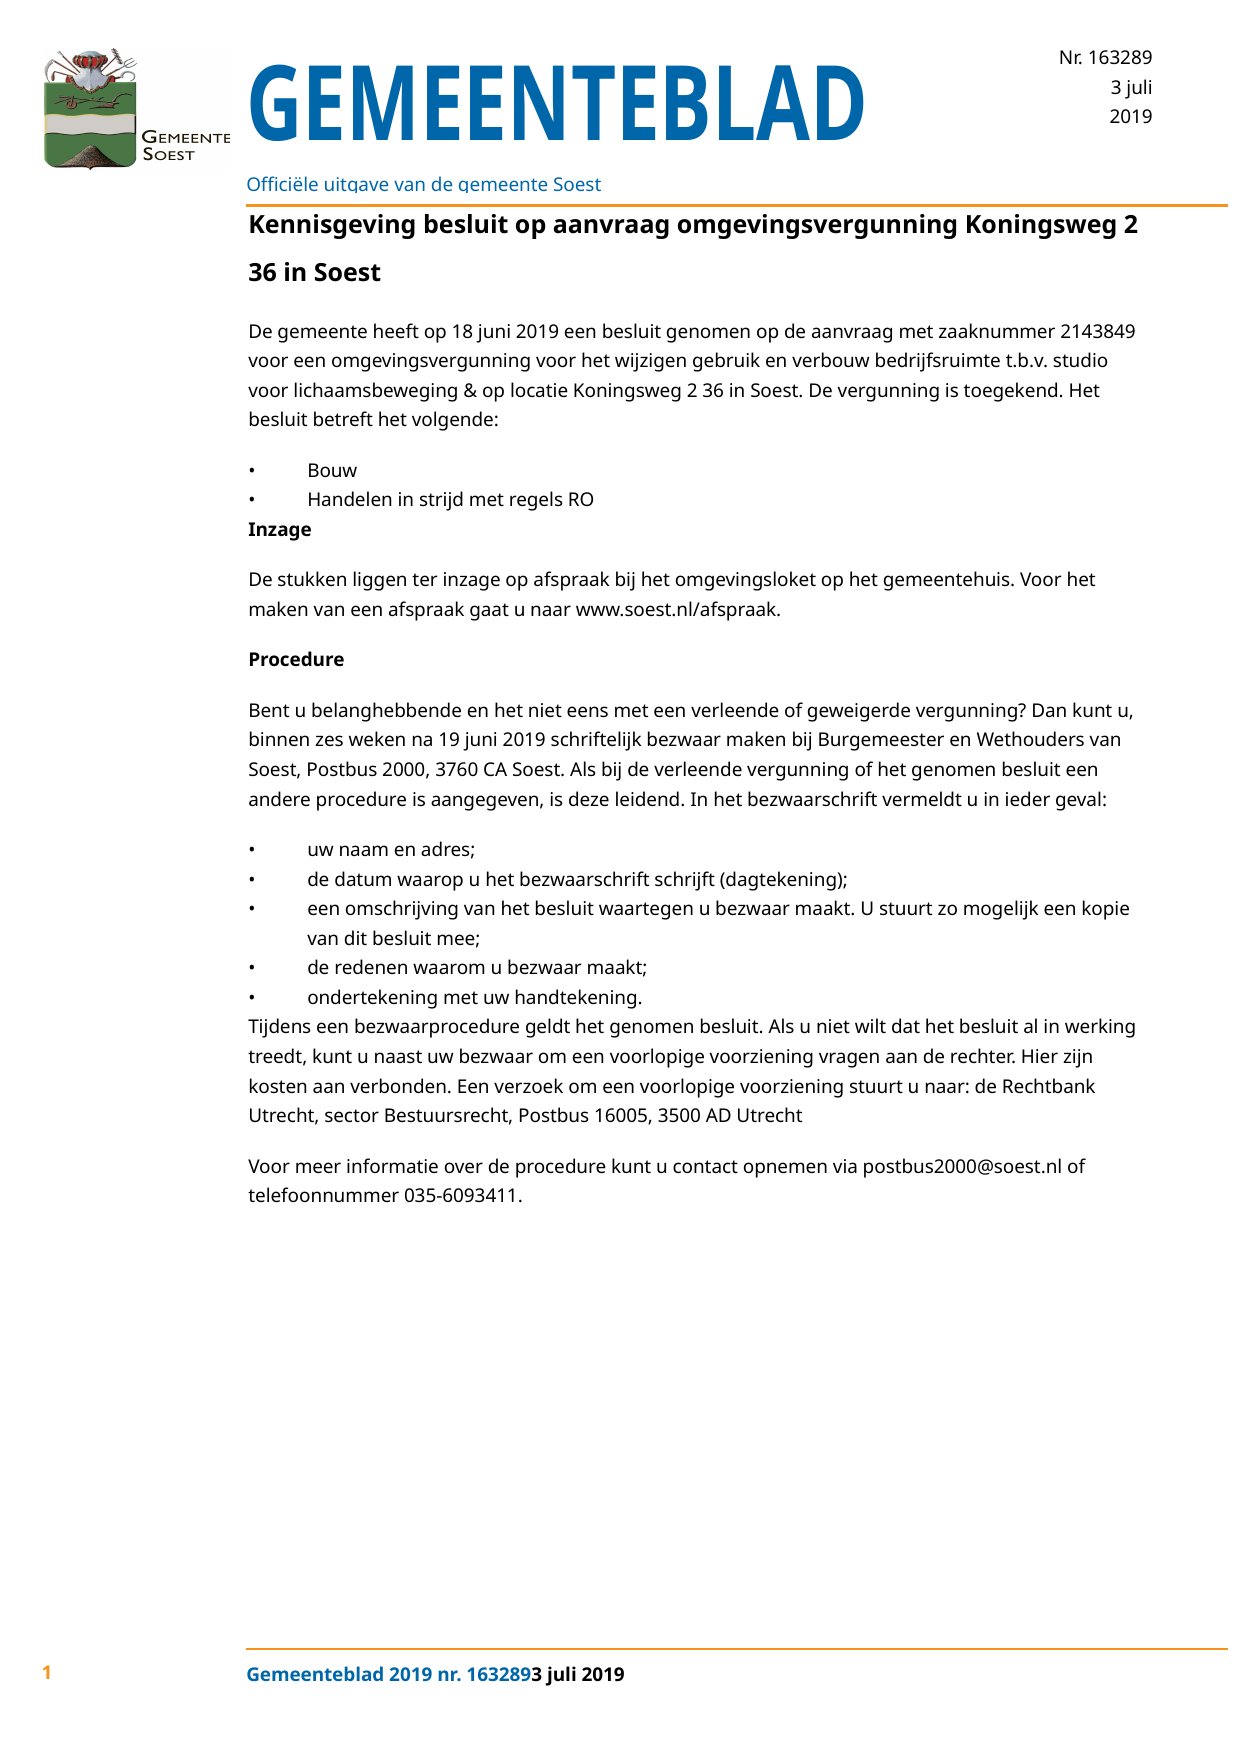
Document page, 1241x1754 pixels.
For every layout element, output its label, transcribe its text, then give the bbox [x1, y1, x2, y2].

list Bouw [248, 457, 1152, 483]
text De gemeente heeft op 18 juni 2019 een besluit genomen op de aanvraag met zaaknummer 2143849 voor een omgevingsvergunning voor het wijzigen gebruik en verbouw bedrijfsruimte t.b.v. studio voor lichaamsbeweging & op locatie Koningsweg 2 36 in Soest. De vergunning is toegekend. Het besluit betreft het volgende: [248, 318, 1152, 432]
list de datum waarop u het bezwaarschrift schrijft (dagtekening); [248, 866, 1152, 892]
text Inzage [248, 516, 1152, 542]
text Tijdens een bezwaarprocedure geldt het genomen besluit. Als u niet wilt dat het besluit al in werking treedt, kunt u naast uw bezwaar om een voorlopige voorziening vragen aan de rechter. Hier zijn kosten aan verbonden. Een verzoek om een voorlopige voorziening stuurt u naar: de Rechtbank Utrecht, sector Bestuursrecht, Postbus 16005, 3500 AD Utrecht [248, 1014, 1152, 1128]
list ondertekening met uw handtekening. [248, 984, 1152, 1010]
list uw naam en adres; [248, 836, 1152, 862]
picture [41, 47, 231, 172]
text Bent u belanghebbende en het niet eens met een verleende of geweigerde vergunning? Dan kunt u, binnen zes weken na 19 juni 2019 schriftelijk bezwaar maken bij Burgemeester en Wethouders van Soest, Postbus 2000, 3760 CA Soest. Als bij de verleende vergunning of het genomen besluit een andere procedure is aangegeven, is deze leidend. In het bezwaarschrift vermeldt u in ieder geval: [248, 697, 1152, 812]
text Kennisgeving besluit op aanvraag omgevingsvergunning Koningsweg 2 36 in Soest [248, 207, 1152, 288]
list een omschrijving van het besluit waartegen u bezwaar maakt. U stuurt zo mogelijk een kopie van dit besluit mee; [248, 895, 1152, 951]
list de redenen waarom u bezwaar maakt; [248, 954, 1152, 980]
list Handelen in strijd met regels RO [248, 487, 1152, 512]
text Procedure [248, 647, 1152, 672]
text De stukken liggen ter inzage op afspraak bij het omgevingsloket op het gemeentehuis. Voor het maken van een afspraak gaat u naar www.soest.nl/afspraak. [248, 567, 1152, 622]
text Voor meer informatie over de procedure kunt u contact opnemen via postbus2000@soest.nl of telefoonnummer 035-6093411. [248, 1153, 1152, 1208]
